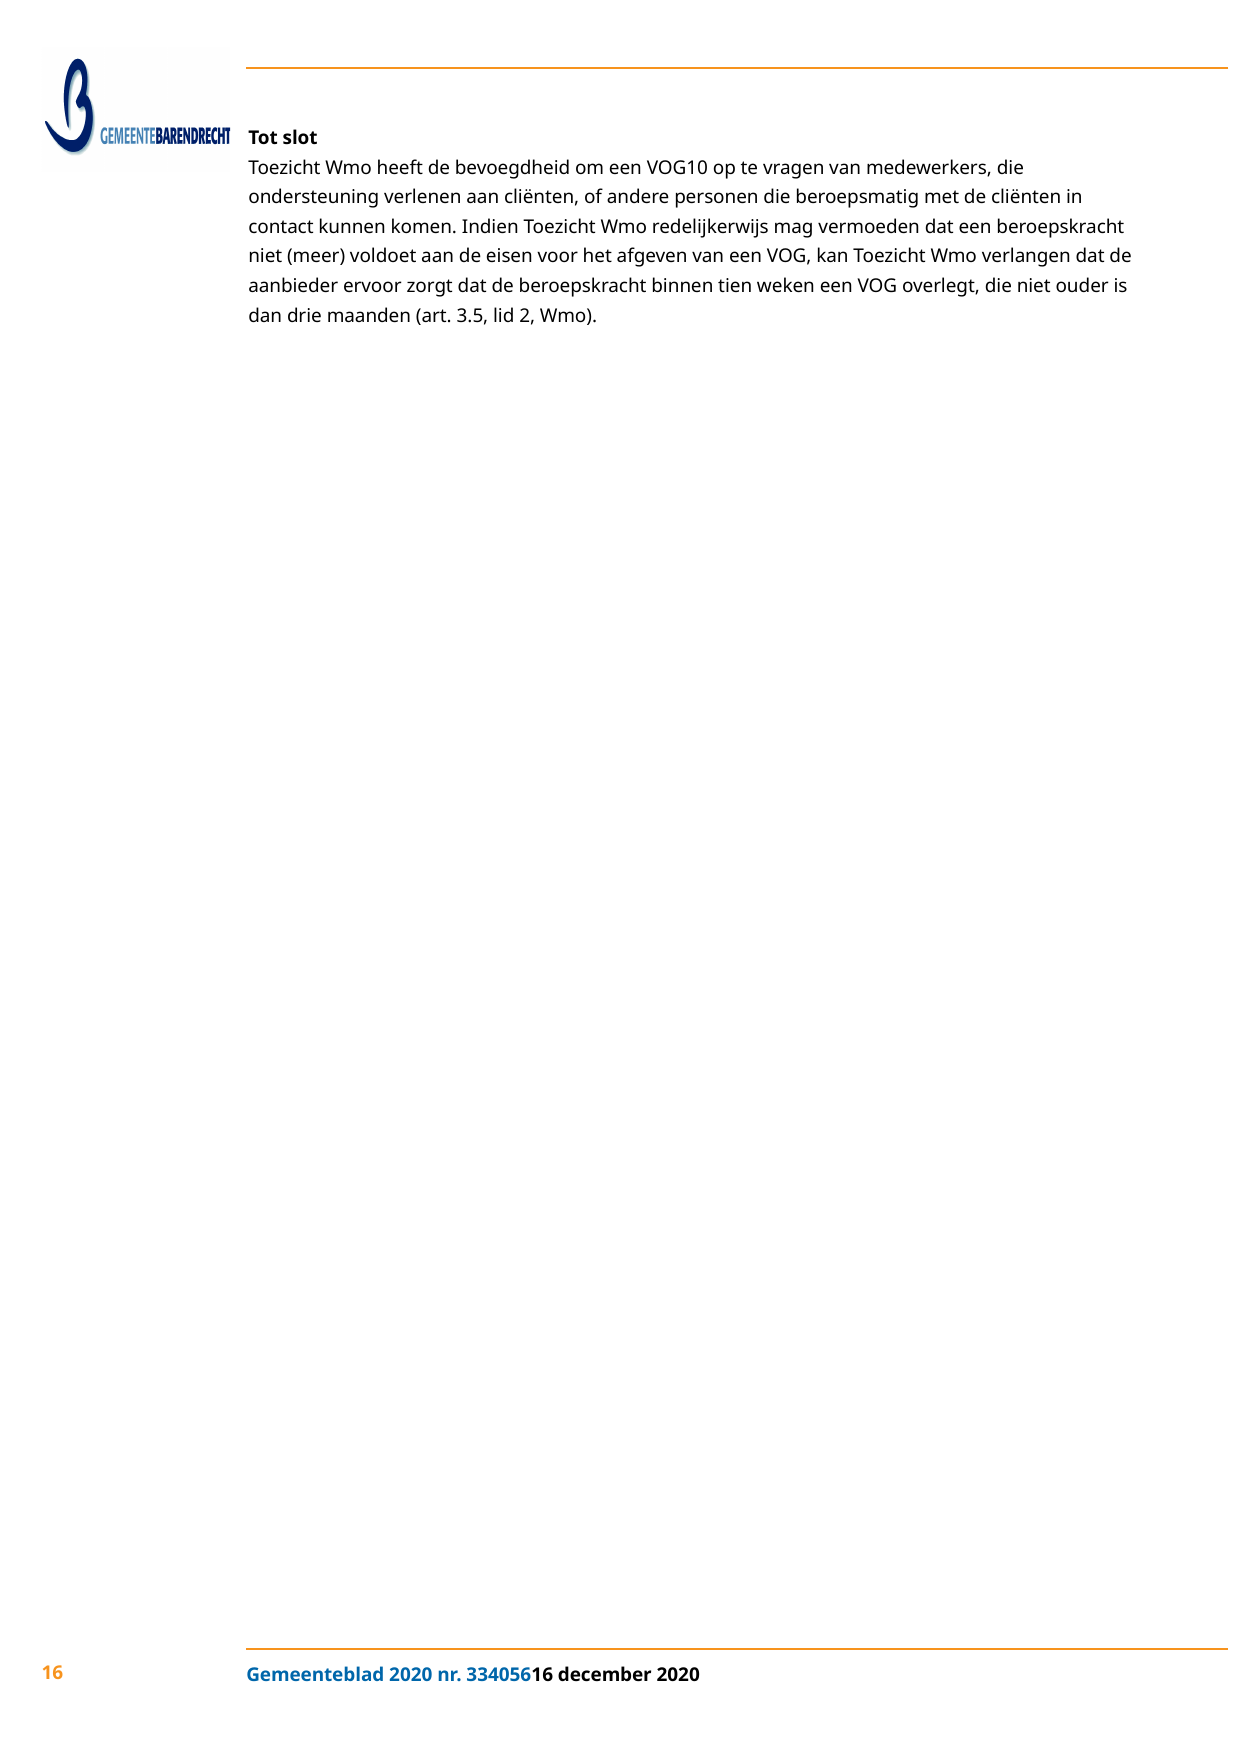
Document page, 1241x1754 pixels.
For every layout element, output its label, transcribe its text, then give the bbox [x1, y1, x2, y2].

picture [41, 47, 231, 172]
text Toezicht Wmo heeft de bevoegdheid om een VOG10 op te vragen van medewerkers, die ondersteuning verlenen aan cliënten, of andere personen die beroepsmatig met de cliënten in contact kunnen komen. Indien Toezicht Wmo redelijkerwijs mag vermoeden dat een beroepskracht niet (meer) voldoet aan de eisen voor het afgeven van een VOG, kan Toezicht Wmo verlangen dat de aanbieder ervoor zorgt dat de beroepskracht binnen tien weken een VOG overlegt, die niet ouder is dan drie maanden (art. 3.5, lid 2, Wmo). [248, 154, 1152, 328]
text Tot slot [248, 124, 1152, 150]
